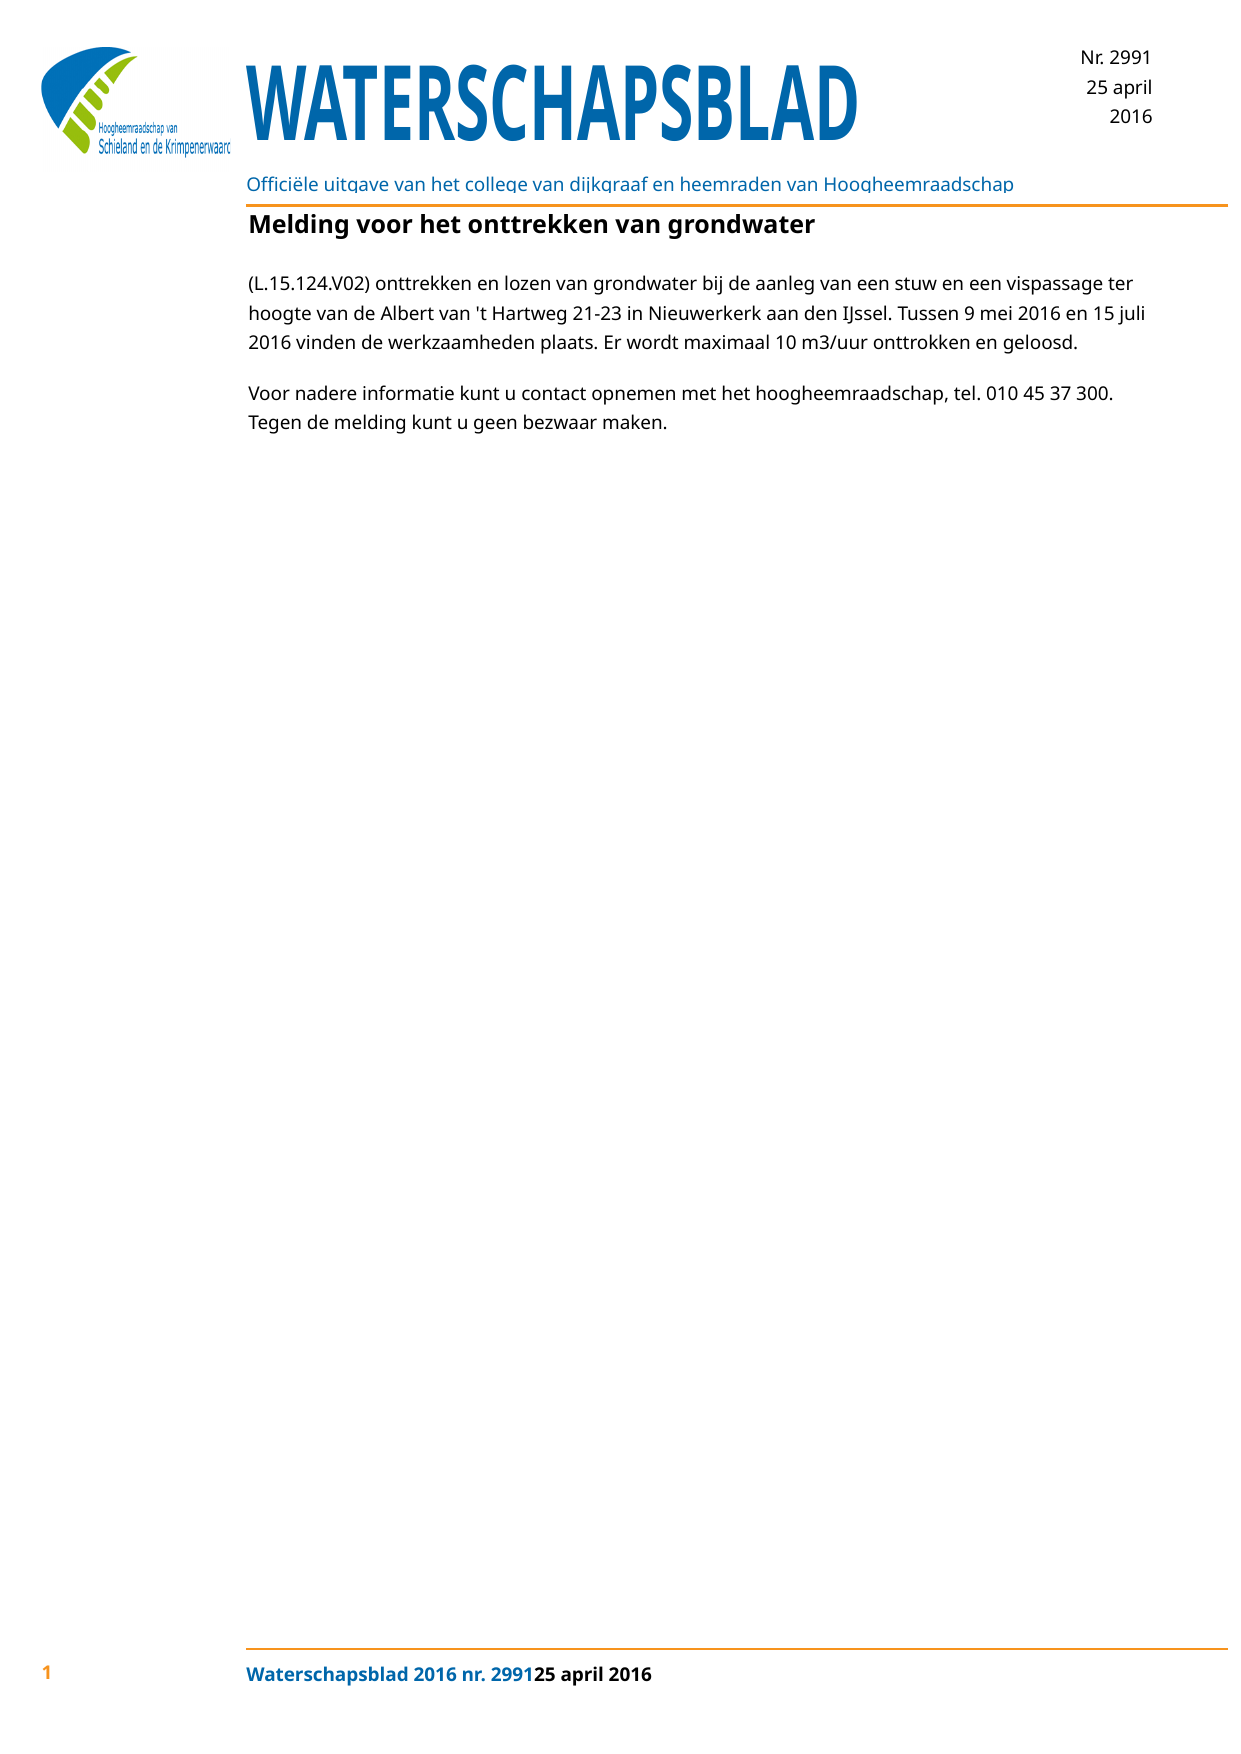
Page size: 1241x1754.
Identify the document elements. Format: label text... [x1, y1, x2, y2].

text Melding voor het onttrekken van grondwater [248, 207, 1152, 241]
picture [41, 47, 231, 172]
text Voor nadere informatie kunt u contact opnemen met het hoogheemraadschap, tel. 010 45 37 300. Tegen de melding kunt u geen bezwaar maken. [248, 380, 1152, 435]
text (L.15.124.V02) onttrekken en lozen van grondwater bij de aanleg van een stuw en een vispassage ter hoogte van de Albert van 't Hartweg 21-23 in Nieuwerkerk aan den IJssel. Tussen 9 mei 2016 en 15 juli 2016 vinden de werkzaamheden plaats. Er wordt maximaal 10 m3/uur onttrokken en geloosd. [248, 270, 1152, 355]
